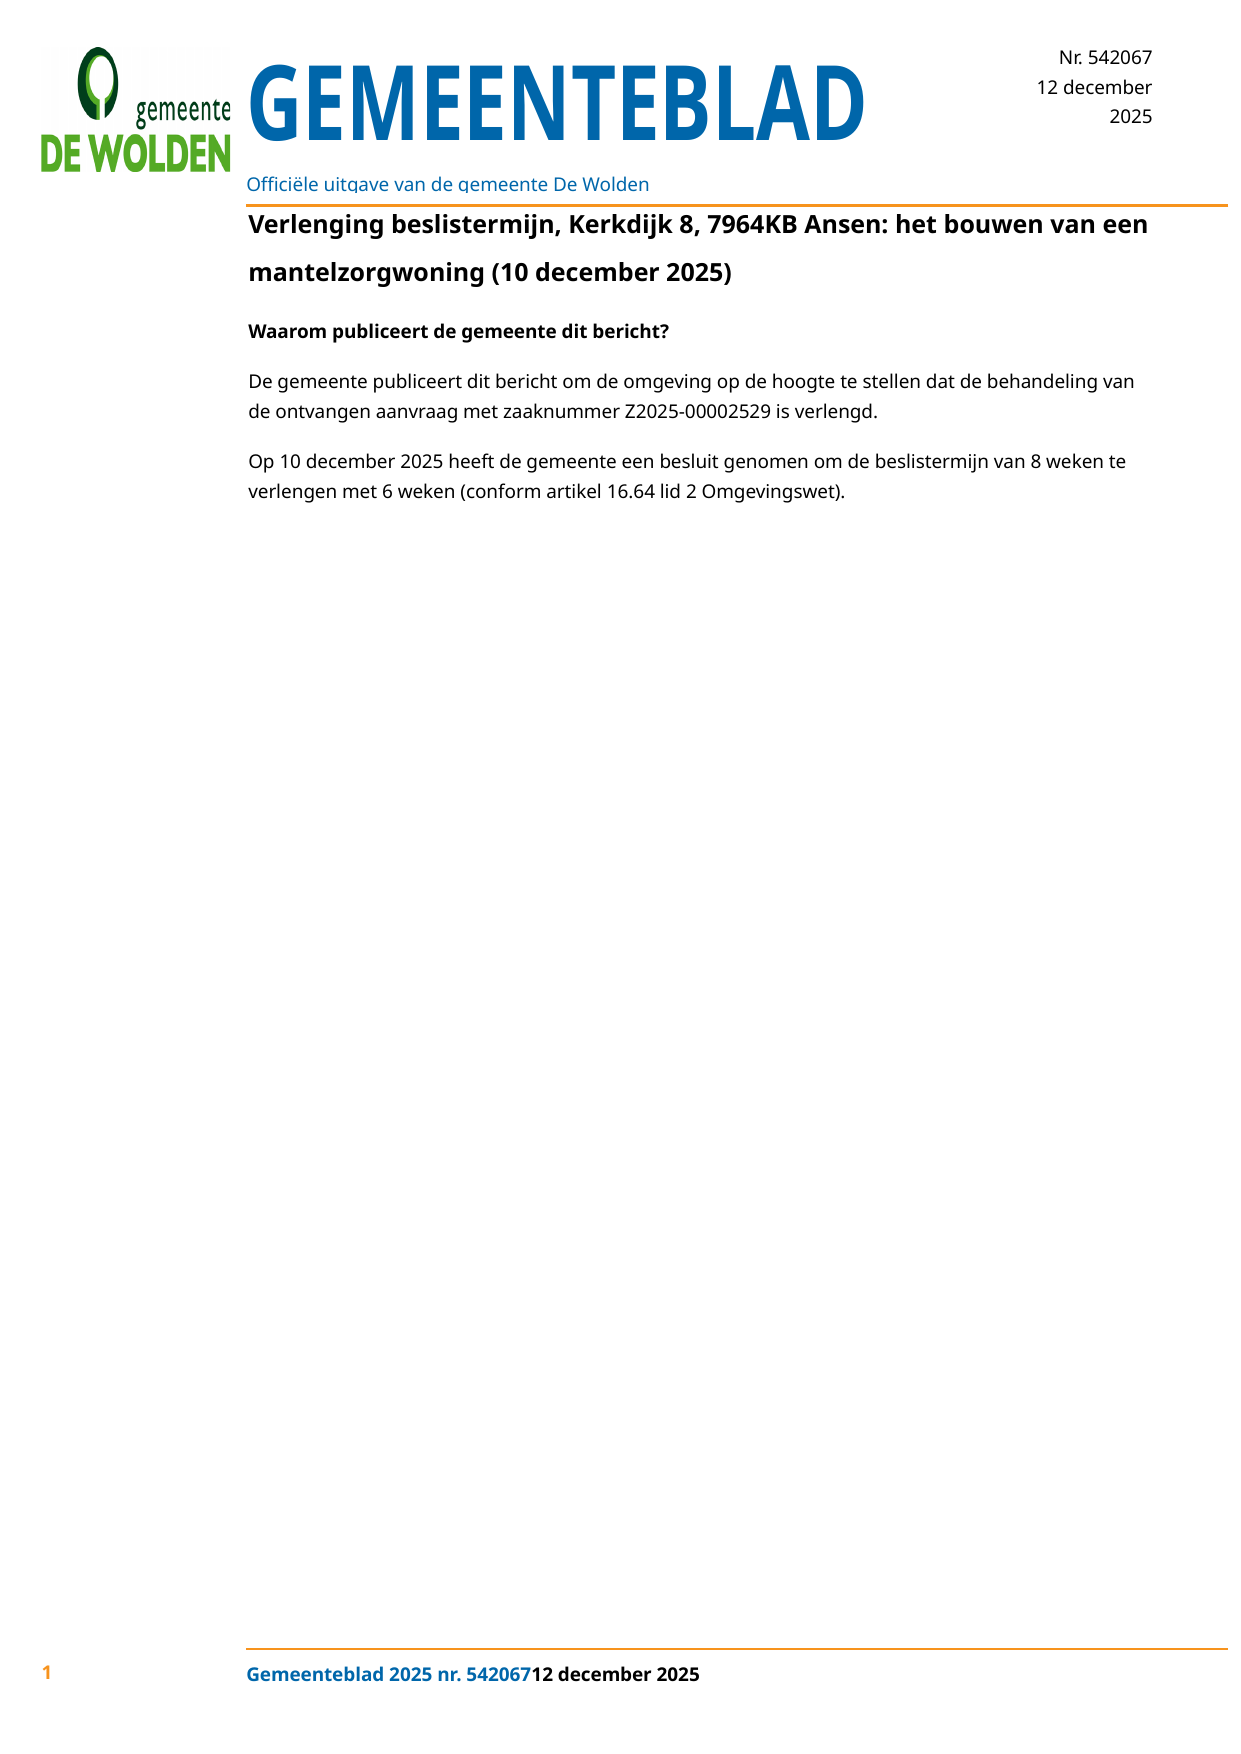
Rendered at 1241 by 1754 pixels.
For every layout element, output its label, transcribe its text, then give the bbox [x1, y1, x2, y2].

picture [41, 47, 231, 172]
text Op 10 december 2025 heeft de gemeente een besluit genomen om de beslistermijn van 8 weken te verlengen met 6 weken (conform artikel 16.64 lid 2 Omgevingswet). [248, 448, 1152, 504]
text De gemeente publiceert dit bericht om de omgeving op de hoogte te stellen dat de behandeling van de ontvangen aanvraag met zaaknummer Z2025-00002529 is verlengd. [248, 368, 1152, 424]
text Verlenging beslistermijn, Kerkdijk 8, 7964KB Ansen: het bouwen van een mantelzorgwoning (10 december 2025) [248, 207, 1152, 288]
text Waarom publiceert de gemeente dit bericht? [248, 318, 1152, 344]
